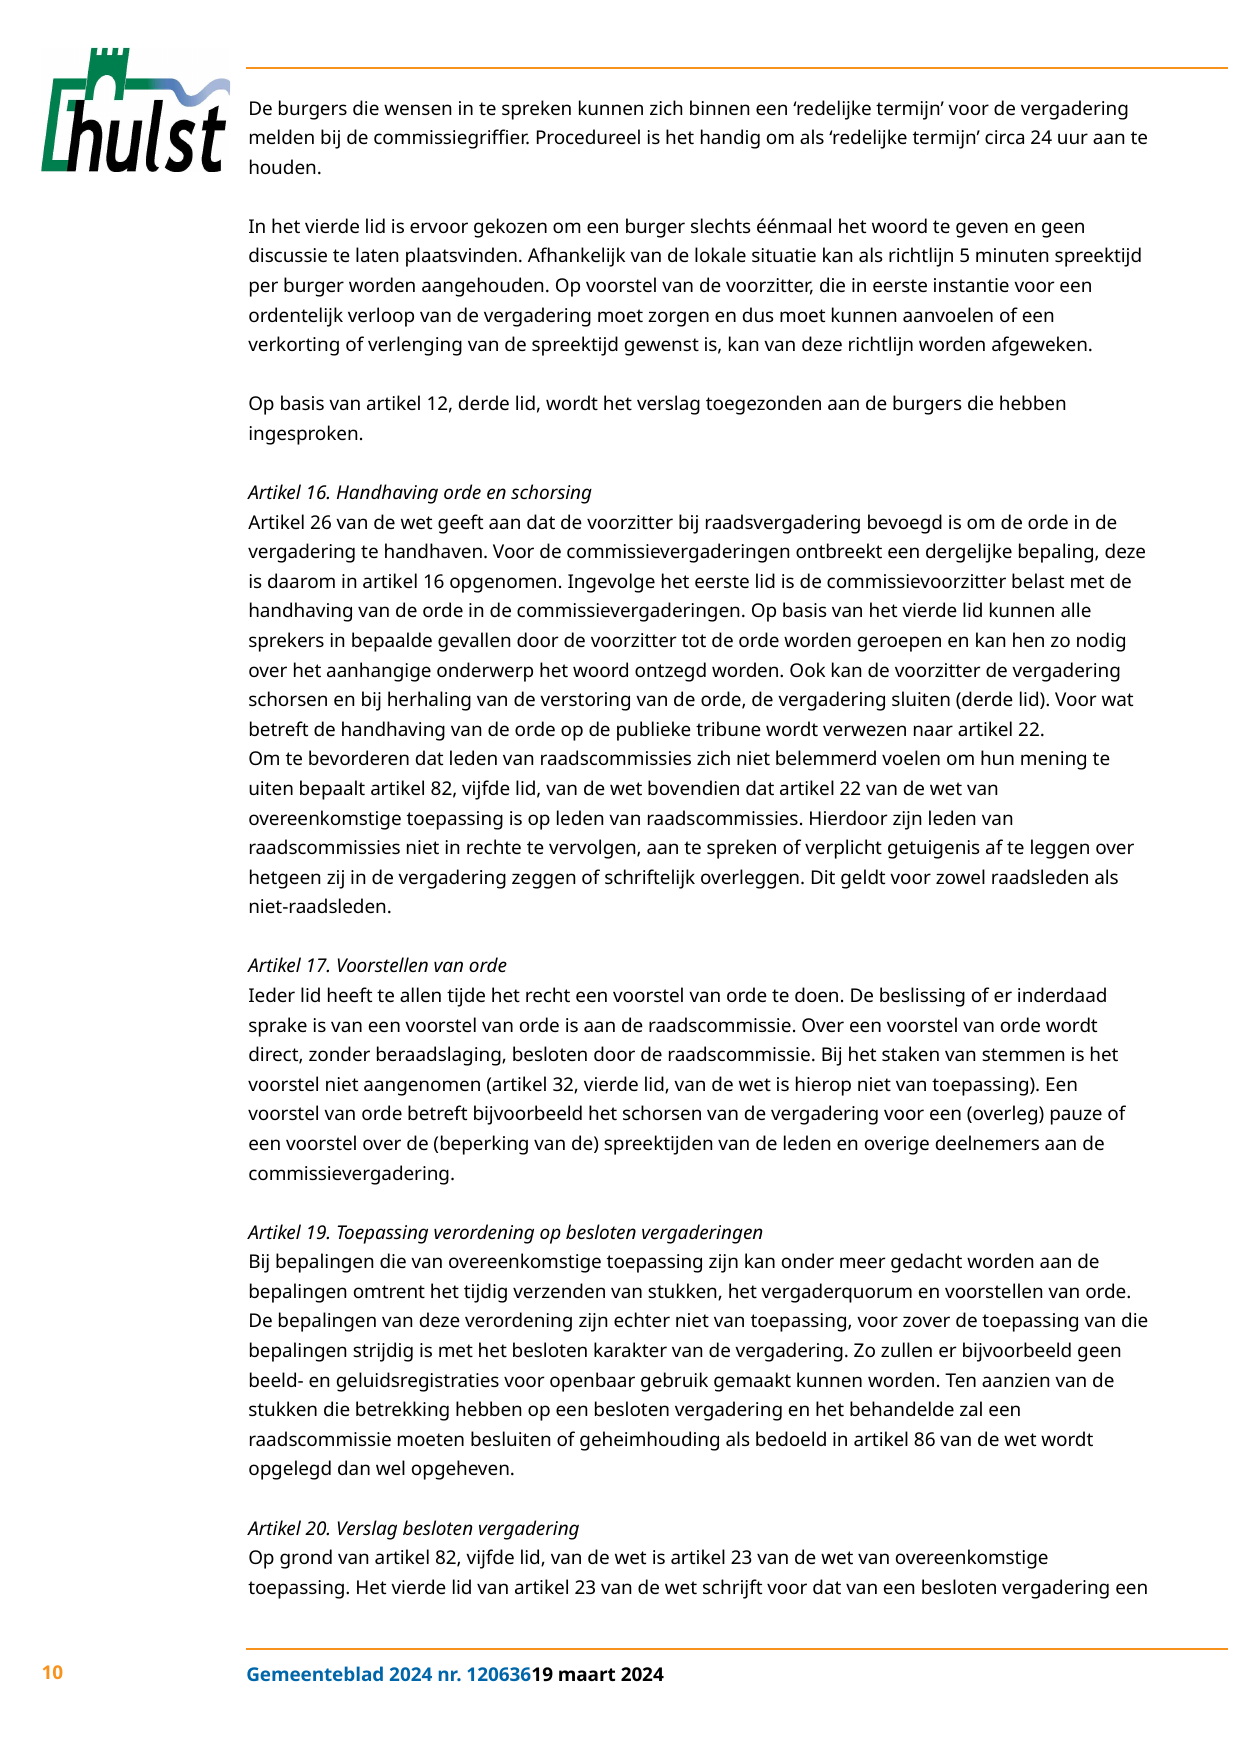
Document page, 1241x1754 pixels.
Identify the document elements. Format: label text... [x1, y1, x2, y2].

text Op basis van artikel 12, derde lid, wordt het verslag toegezonden aan de burgers die hebben ingesproken. [248, 391, 1152, 446]
text De burgers die wensen in te spreken kunnen zich binnen een ‘redelijke termijn’ voor de vergadering melden bij de commissiegriffier. Procedureel is het handig om als ‘redelijke termijn’ circa 24 uur aan te houden. [248, 95, 1152, 180]
text Artikel 19. Toepassing verordening op besloten vergaderingen [248, 1219, 1152, 1245]
text Artikel 17. Voorstellen van orde [248, 953, 1152, 978]
text In het vierde lid is ervoor gekozen om een burger slechts éénmaal het woord te geven en geen discussie te laten plaatsvinden. Afhankelijk van de lokale situatie kan als richtlijn 5 minuten spreektijd per burger worden aangehouden. Op voorstel van de voorzitter, die in eerste instantie voor een ordentelijk verloop van de vergadering moet zorgen en dus moet kunnen aanvoelen of een verkorting of verlenging van de spreektijd gewenst is, kan van deze richtlijn worden afgeweken. [248, 213, 1152, 357]
text Op grond van artikel 82, vijfde lid, van de wet is artikel 23 van de wet van overeenkomstige toepassing. Het vierde lid van artikel 23 van de wet schrijft voor dat van een besloten vergadering een [248, 1544, 1152, 1600]
text Artikel 20. Verslag besloten vergadering [248, 1515, 1152, 1541]
picture [41, 47, 231, 172]
text Ieder lid heeft te allen tijde het recht een voorstel van orde te doen. De beslissing of er inderdaad sprake is van een voorstel van orde is aan de raadscommissie. Over een voorstel van orde wordt direct, zonder beraadslaging, besloten door de raadscommissie. Bij het staken van stemmen is het voorstel niet aangenomen (artikel 32, vierde lid, van de wet is hierop niet van toepassing). Een voorstel van orde betreft bijvoorbeeld het schorsen van de vergadering voor een (overleg) pauze of een voorstel over de (beperking van de) spreektijden van de leden en overige deelnemers aan de commissievergadering. [248, 982, 1152, 1186]
text Artikel 16. Handhaving orde en schorsing [248, 479, 1152, 505]
text Artikel 26 van de wet geeft aan dat de voorzitter bij raadsvergadering bevoegd is om de orde in de vergadering te handhaven. Voor de commissievergaderingen ontbreekt een dergelijke bepaling, deze is daarom in artikel 16 opgenomen. Ingevolge het eerste lid is de commissievoorzitter belast met de handhaving van de orde in de commissievergaderingen. Op basis van het vierde lid kunnen alle sprekers in bepaalde gevallen door de voorzitter tot de orde worden geroepen en kan hen zo nodig over het aanhangige onderwerp het woord ontzegd worden. Ook kan de voorzitter de vergadering schorsen en bij herhaling van de verstoring van de orde, de vergadering sluiten (derde lid). Voor wat betreft de handhaving van de orde op de publieke tribune wordt verwezen naar artikel 22. [248, 509, 1152, 742]
text Om te bevorderen dat leden van raadscommissies zich niet belemmerd voelen om hun mening te uiten bepaalt artikel 82, vijfde lid, van de wet bovendien dat artikel 22 van de wet van overeenkomstige toepassing is op leden van raadscommissies. Hierdoor zijn leden van raadscommissies niet in rechte te vervolgen, aan te spreken of verplicht getuigenis af te leggen over hetgeen zij in de vergadering zeggen of schriftelijk overleggen. Dit geldt voor zowel raadsleden als niet-raadsleden. [248, 746, 1152, 919]
text Bij bepalingen die van overeenkomstige toepassing zijn kan onder meer gedacht worden aan de bepalingen omtrent het tijdig verzenden van stukken, het vergaderquorum en voorstellen van orde. De bepalingen van deze verordening zijn echter niet van toepassing, voor zover de toepassing van die bepalingen strijdig is met het besloten karakter van de vergadering. Zo zullen er bijvoorbeeld geen beeld- en geluidsregistraties voor openbaar gebruik gemaakt kunnen worden. Ten aanzien van de stukken die betrekking hebben op een besloten vergadering en het behandelde zal een raadscommissie moeten besluiten of geheimhouding als bedoeld in artikel 86 van de wet wordt opgelegd dan wel opgeheven. [248, 1248, 1152, 1481]
